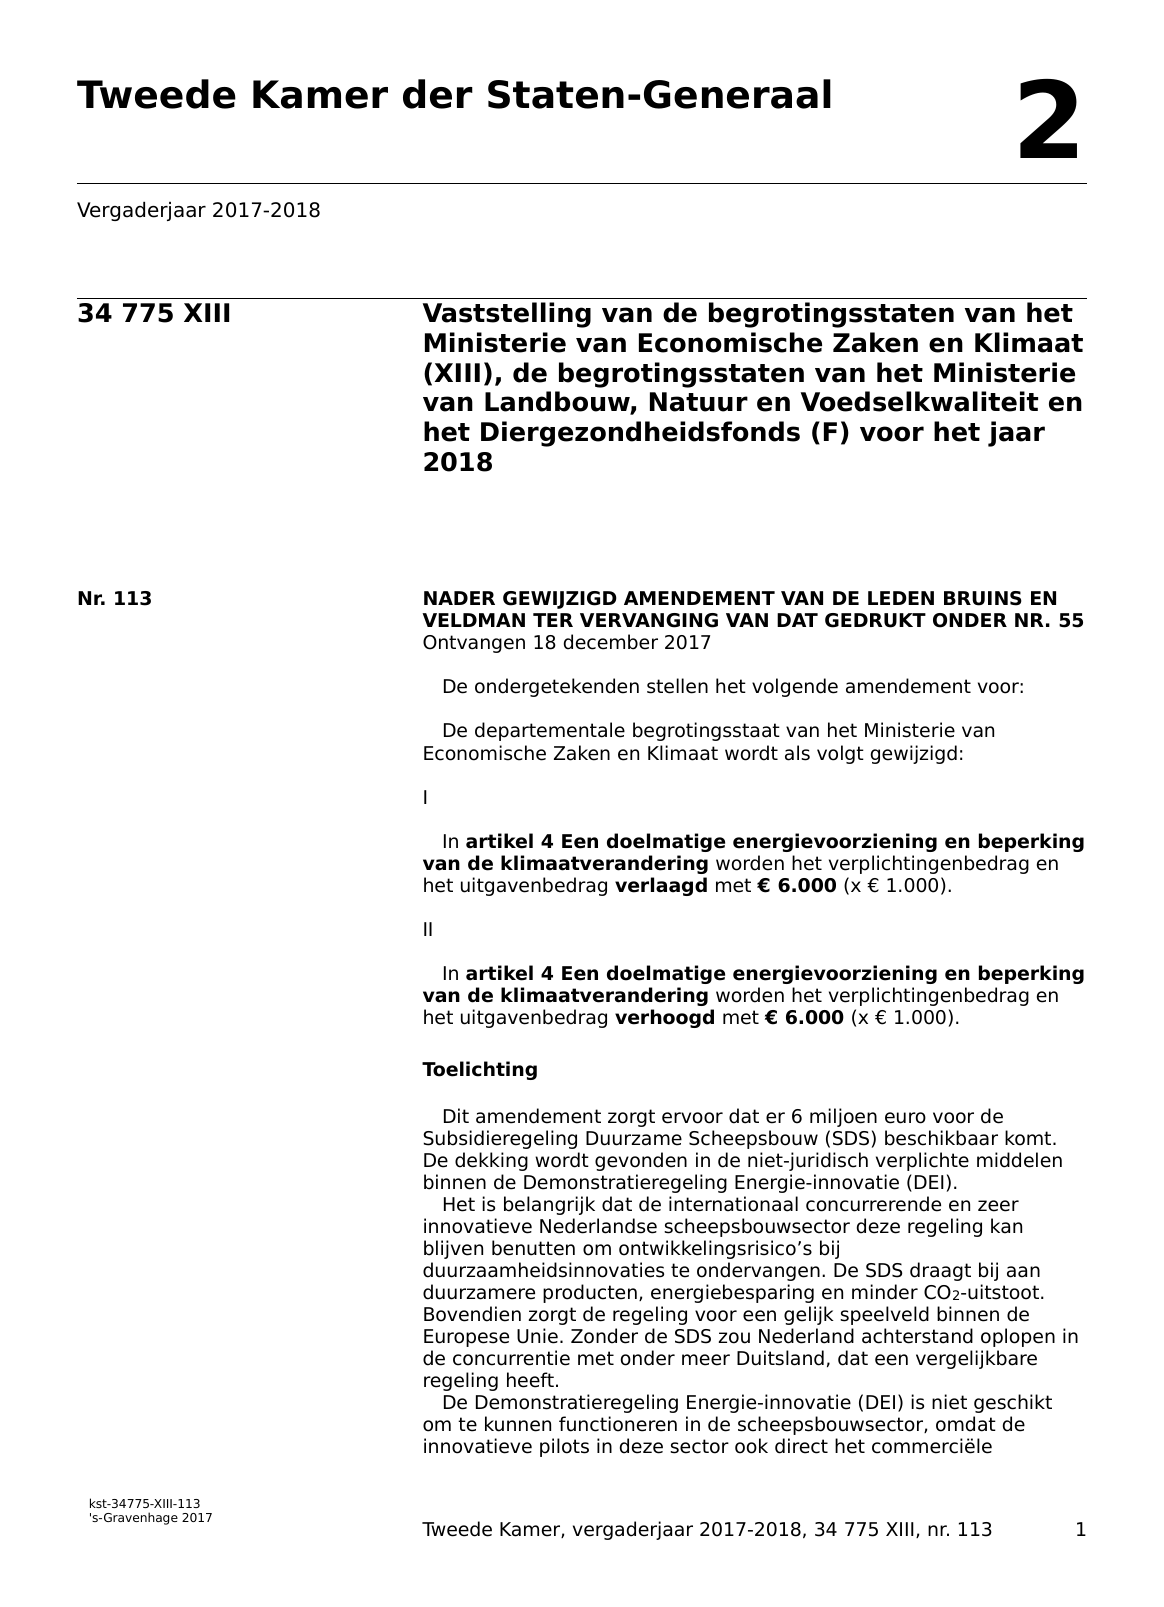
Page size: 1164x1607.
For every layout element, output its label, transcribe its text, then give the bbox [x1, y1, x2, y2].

table_header 2 [886, 59, 1087, 183]
text Dit amendement zorgt ervoor dat er 6 miljoen euro voor de Subsidieregeling Duurzame Scheepsbouw (SDS) beschikbaar komt. De dekking wordt gevonden in de niet-juridisch verplichte middelen binnen de Demonstratieregeling Energie-innovatie (DEI). [422, 1106, 1087, 1194]
text De Demonstratieregeling Energie-innovatie (DEI) is niet geschikt om te kunnen functioneren in de scheepsbouwsector, omdat de innovatieve pilots in deze sector ook direct het commerciële [422, 1392, 1087, 1458]
table_header Tweede Kamer der Staten-Generaal [77, 59, 886, 183]
text De ondergetekenden stellen het volgende amendement voor: [422, 676, 1087, 698]
subtitle Nr. 113 NADER GEWIJZIGD AMENDEMENT VAN DE LEDEN BRUINS EN VELDMAN TER VERVANGING VAN DAT GEDRUKT ONDER NR. 55 [77, 588, 1087, 632]
text kst-34775-XIII-113 [88, 1497, 323, 1511]
text I [422, 787, 1087, 808]
subtitle 34 775 XIII Vaststelling van de begrotingsstaten van het Ministerie van Economische Zaken en Klimaat (XIII), de begrotingsstaten van het Ministerie van Landbouw, Natuur en Voedselkwaliteit en het Diergezondheidsfonds (F) voor het jaar 2018 [77, 299, 1087, 477]
text 's-Gravenhage 2017 [88, 1511, 323, 1525]
text In artikel 4 Een doelmatige energievoorziening en beperking van de klimaatverandering worden het verplichtingenbedrag en het uitgavenbedrag verlaagd met € 6.000 (x € 1.000). [422, 831, 1087, 897]
text Het is belangrijk dat de internationaal concurrerende en zeer innovatieve Nederlandse scheepsbouwsector deze regeling kan blijven benutten om ontwikkelingsrisico’s bij duurzaamheidsinnovaties te ondervangen. De SDS draagt bij aan duurzamere producten, energiebesparing en minder CO2-uitstoot. Bovendien zorgt de regeling voor een gelijk speelveld binnen de Europese Unie. Zonder de SDS zou Nederland achterstand oplopen in de concurrentie met onder meer Duitsland, dat een vergelijkbare regeling heeft. [422, 1194, 1087, 1392]
text In artikel 4 Een doelmatige energievoorziening en beperking van de klimaatverandering worden het verplichtingenbedrag en het uitgavenbedrag verhoogd met € 6.000 (x € 1.000). [422, 963, 1087, 1029]
text II [422, 919, 1087, 941]
table_cell Vergaderjaar 2017-2018 [77, 184, 1087, 298]
subtitle Toelichting [422, 1059, 1087, 1081]
text Ontvangen 18 december 2017 [422, 632, 1087, 654]
text De departementale begrotingsstaat van het Ministerie van Economische Zaken en Klimaat wordt als volgt gewijzigd: [422, 720, 1087, 764]
